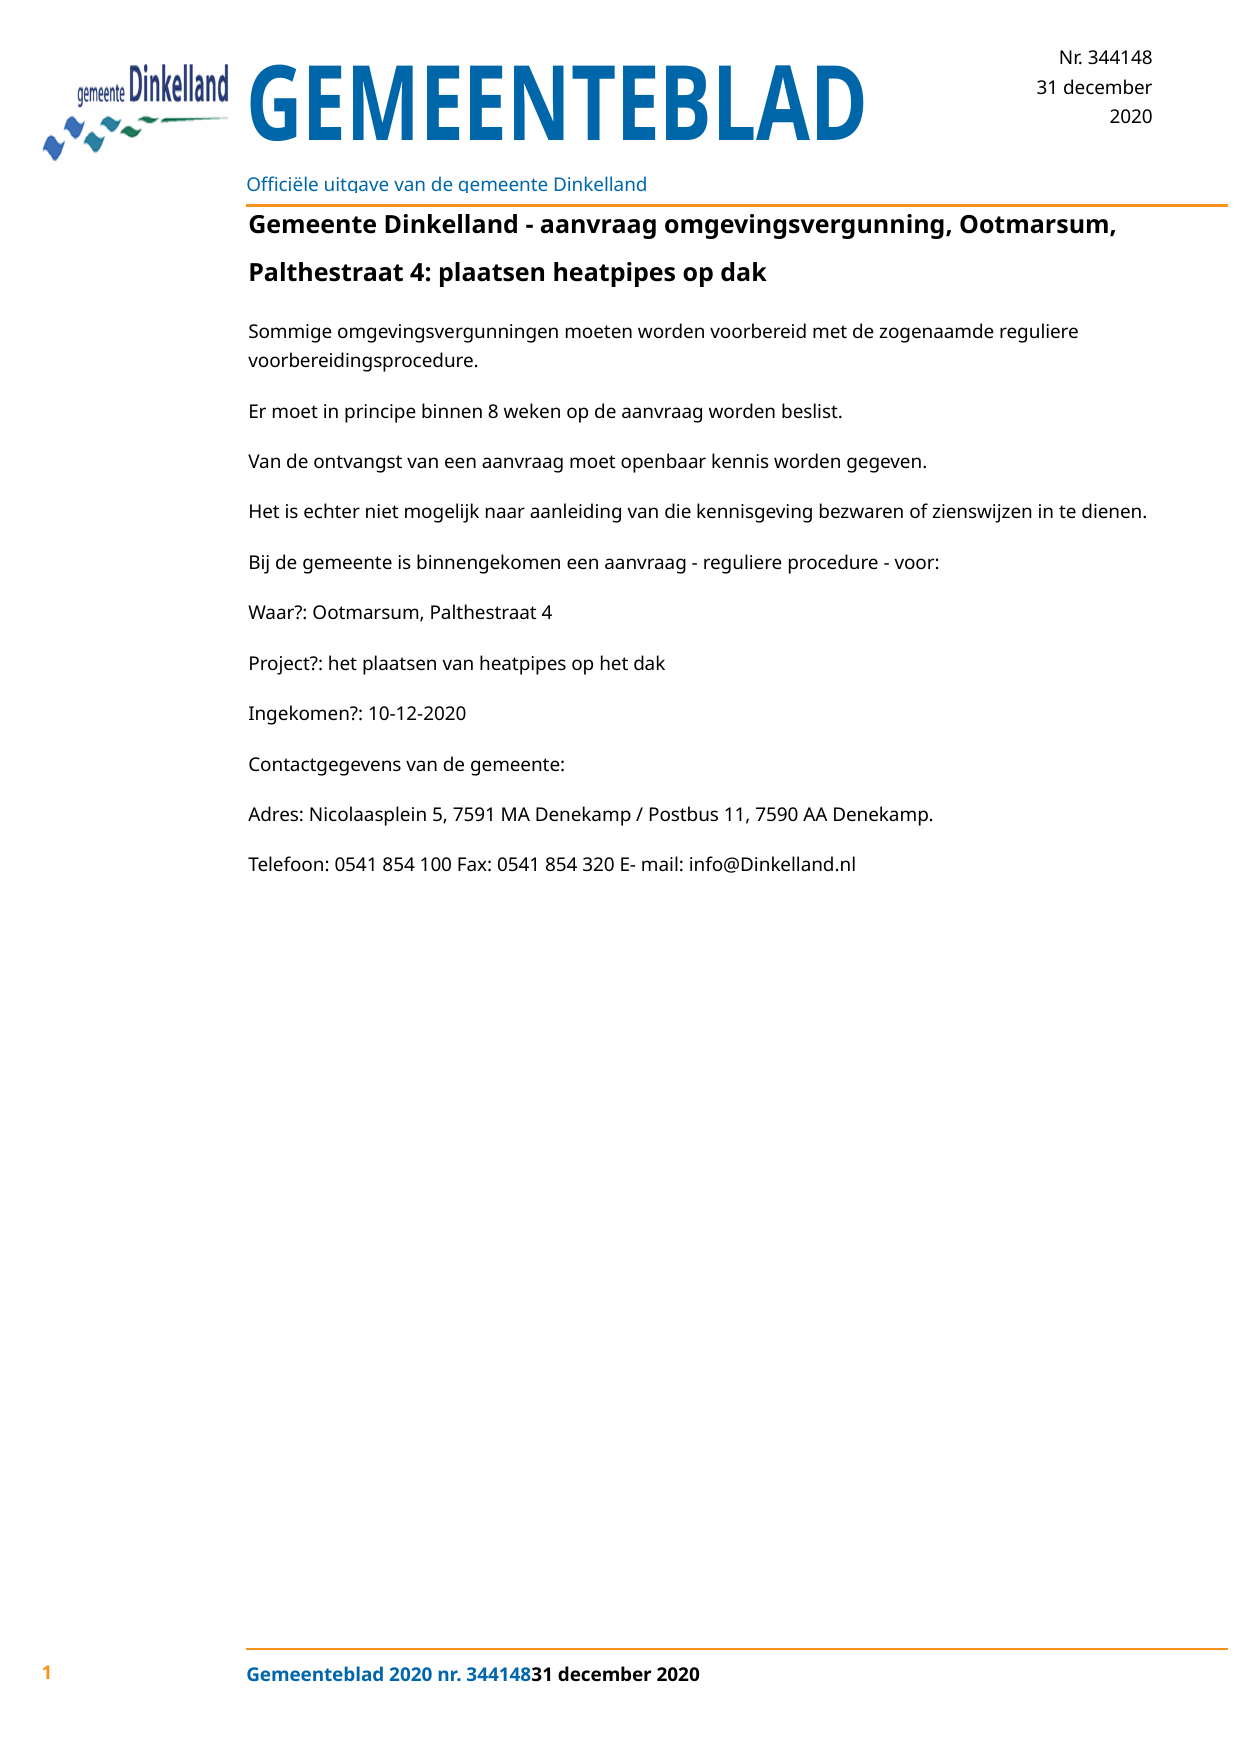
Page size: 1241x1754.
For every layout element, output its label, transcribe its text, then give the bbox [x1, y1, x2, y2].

text Contactgegevens van de gemeente: [248, 751, 1152, 777]
text Er moet in principe binnen 8 weken op de aanvraag worden beslist. [248, 398, 1152, 424]
text Waar?: Ootmarsum, Palthestraat 4 [248, 599, 1152, 625]
text Telefoon: 0541 854 100 Fax: 0541 854 320 E- mail: info@Dinkelland.nl [248, 852, 1152, 877]
text Bij de gemeente is binnengekomen een aanvraag - reguliere procedure - voor: [248, 549, 1152, 575]
text Het is echter niet mogelijk naar aanleiding van die kennisgeving bezwaren of zienswijzen in te dienen. [248, 499, 1152, 524]
text Sommige omgevingsvergunningen moeten worden voorbereid met de zogenaamde reguliere voorbereidingsprocedure. [248, 318, 1152, 373]
picture [41, 47, 231, 172]
text Adres: Nicolaasplein 5, 7591 MA Denekamp / Postbus 11, 7590 AA Denekamp. [248, 801, 1152, 827]
text Gemeente Dinkelland - aanvraag omgevingsvergunning, Ootmarsum, Palthestraat 4: plaatsen heatpipes op dak [248, 207, 1152, 288]
text Project?: het plaatsen van heatpipes op het dak [248, 650, 1152, 676]
text Van de ontvangst van een aanvraag moet openbaar kennis worden gegeven. [248, 448, 1152, 474]
text Ingekomen?: 10-12-2020 [248, 700, 1152, 726]
